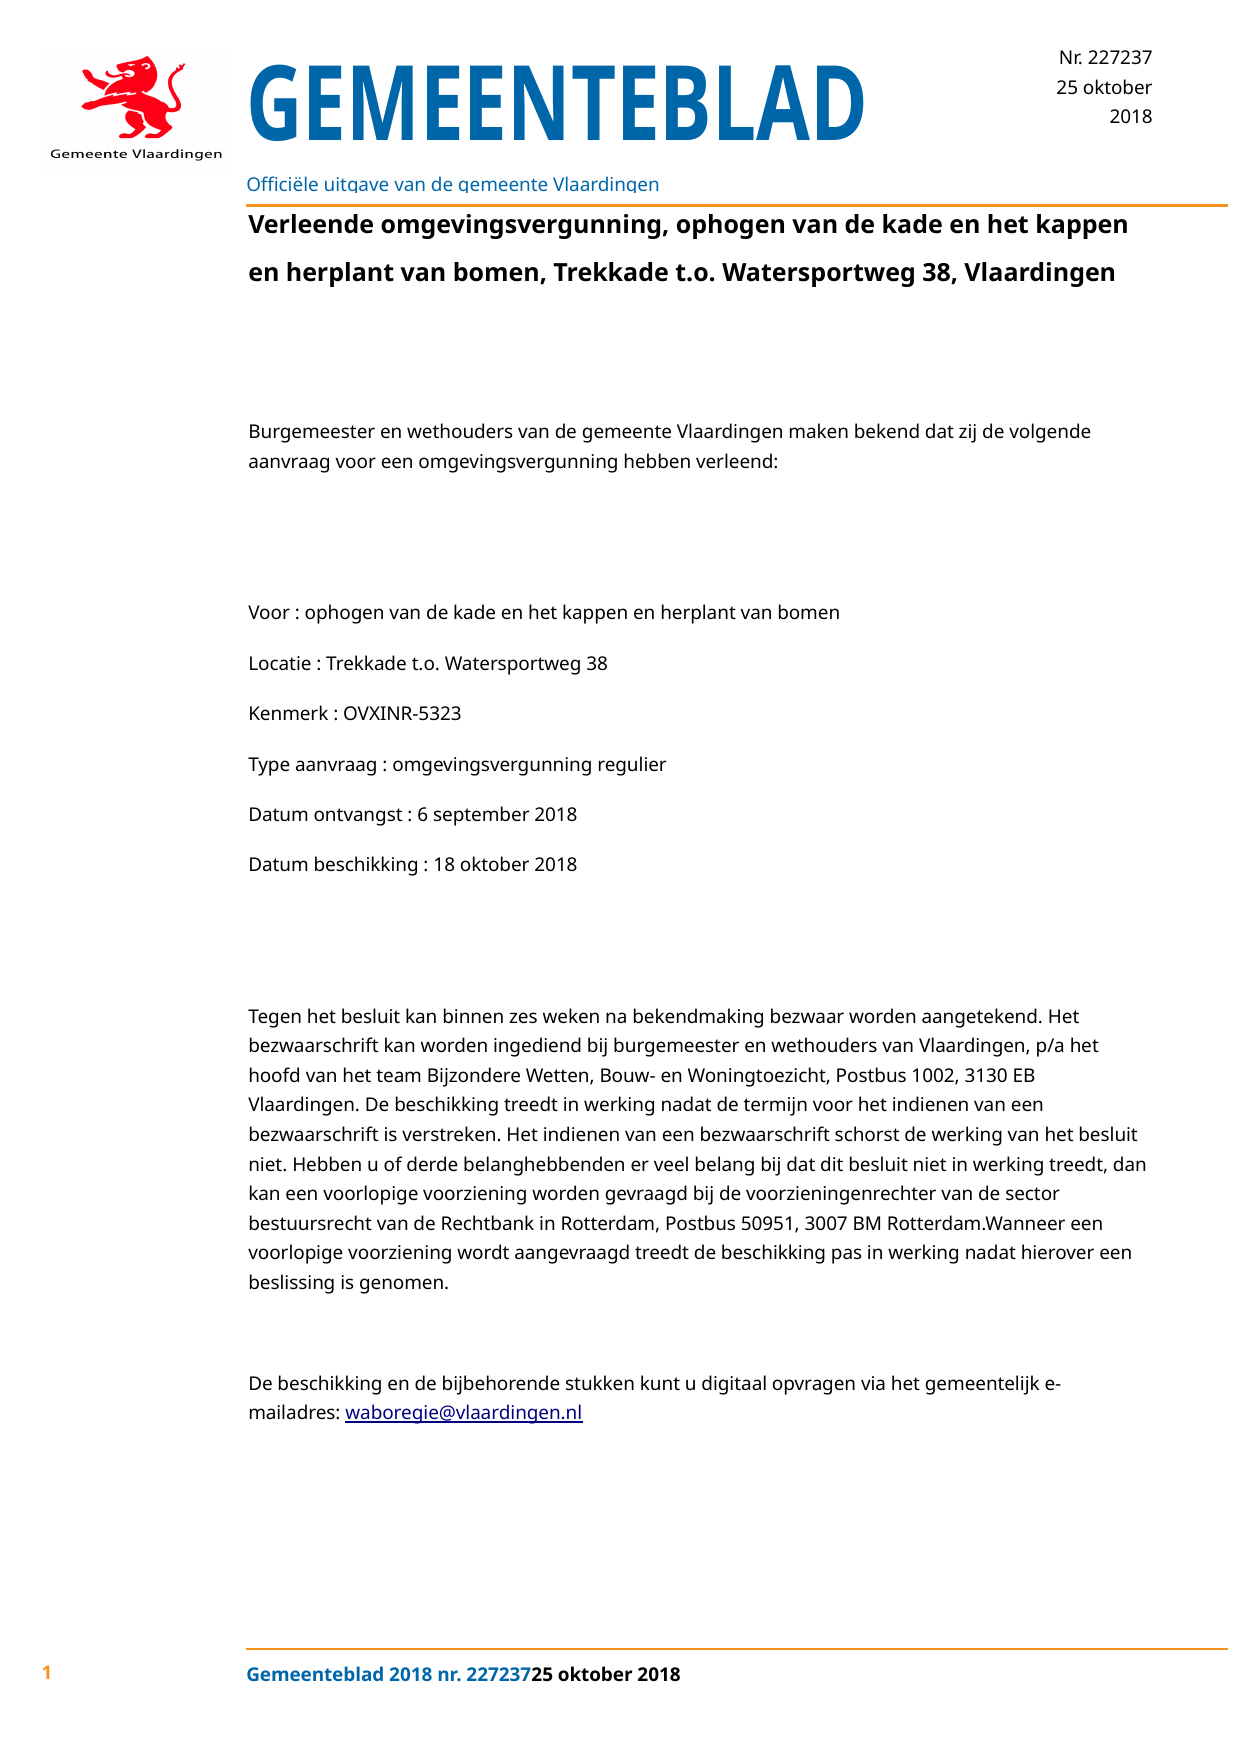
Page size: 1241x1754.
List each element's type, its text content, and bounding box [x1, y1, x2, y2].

text Kenmerk : OVXINR-5323 [248, 700, 1152, 726]
text Datum beschikking : 18 oktober 2018 [248, 852, 1152, 877]
text Locatie : Trekkade t.o. Watersportweg 38 [248, 650, 1152, 676]
text Type aanvraag : omgevingsvergunning regulier [248, 751, 1152, 777]
text Voor : ophogen van de kade en het kappen en herplant van bomen [248, 599, 1152, 625]
text Datum ontvangst : 6 september 2018 [248, 801, 1152, 827]
text Burgemeester en wethouders van de gemeente Vlaardingen maken bekend dat zij de volgende aanvraag voor een omgevingsvergunning hebben verleend: [248, 419, 1152, 474]
text De beschikking en de bijbehorende stukken kunt u digitaal opvragen via het gemeentelijk e-mailadres: waboregie@vlaardingen.nl [248, 1370, 1152, 1425]
picture [41, 47, 231, 172]
text Tegen het besluit kan binnen zes weken na bekendmaking bezwaar worden aangetekend. Het bezwaarschrift kan worden ingediend bij burgemeester en wethouders van Vlaardingen, p/a het hoofd van het team Bijzondere Wetten, Bouw- en Woningtoezicht, Postbus 1002, 3130 EB Vlaardingen. De beschikking treedt in werking nadat de termijn voor het indienen van een bezwaarschrift is verstreken. Het indienen van een bezwaarschrift schorst de werking van het besluit niet. Hebben u of derde belanghebbenden er veel belang bij dat dit besluit niet in werking treedt, dan kan een voorlopige voorziening worden gevraagd bij de voorzieningenrechter van de sector bestuursrecht van de Rechtbank in Rotterdam, Postbus 50951, 3007 BM Rotterdam.Wanneer een voorlopige voorziening wordt aangevraagd treedt de beschikking pas in werking nadat hierover een beslissing is genomen. [248, 1003, 1152, 1295]
text Verleende omgevingsvergunning, ophogen van de kade en het kappen en herplant van bomen, Trekkade t.o. Watersportweg 38, Vlaardingen [248, 207, 1152, 288]
